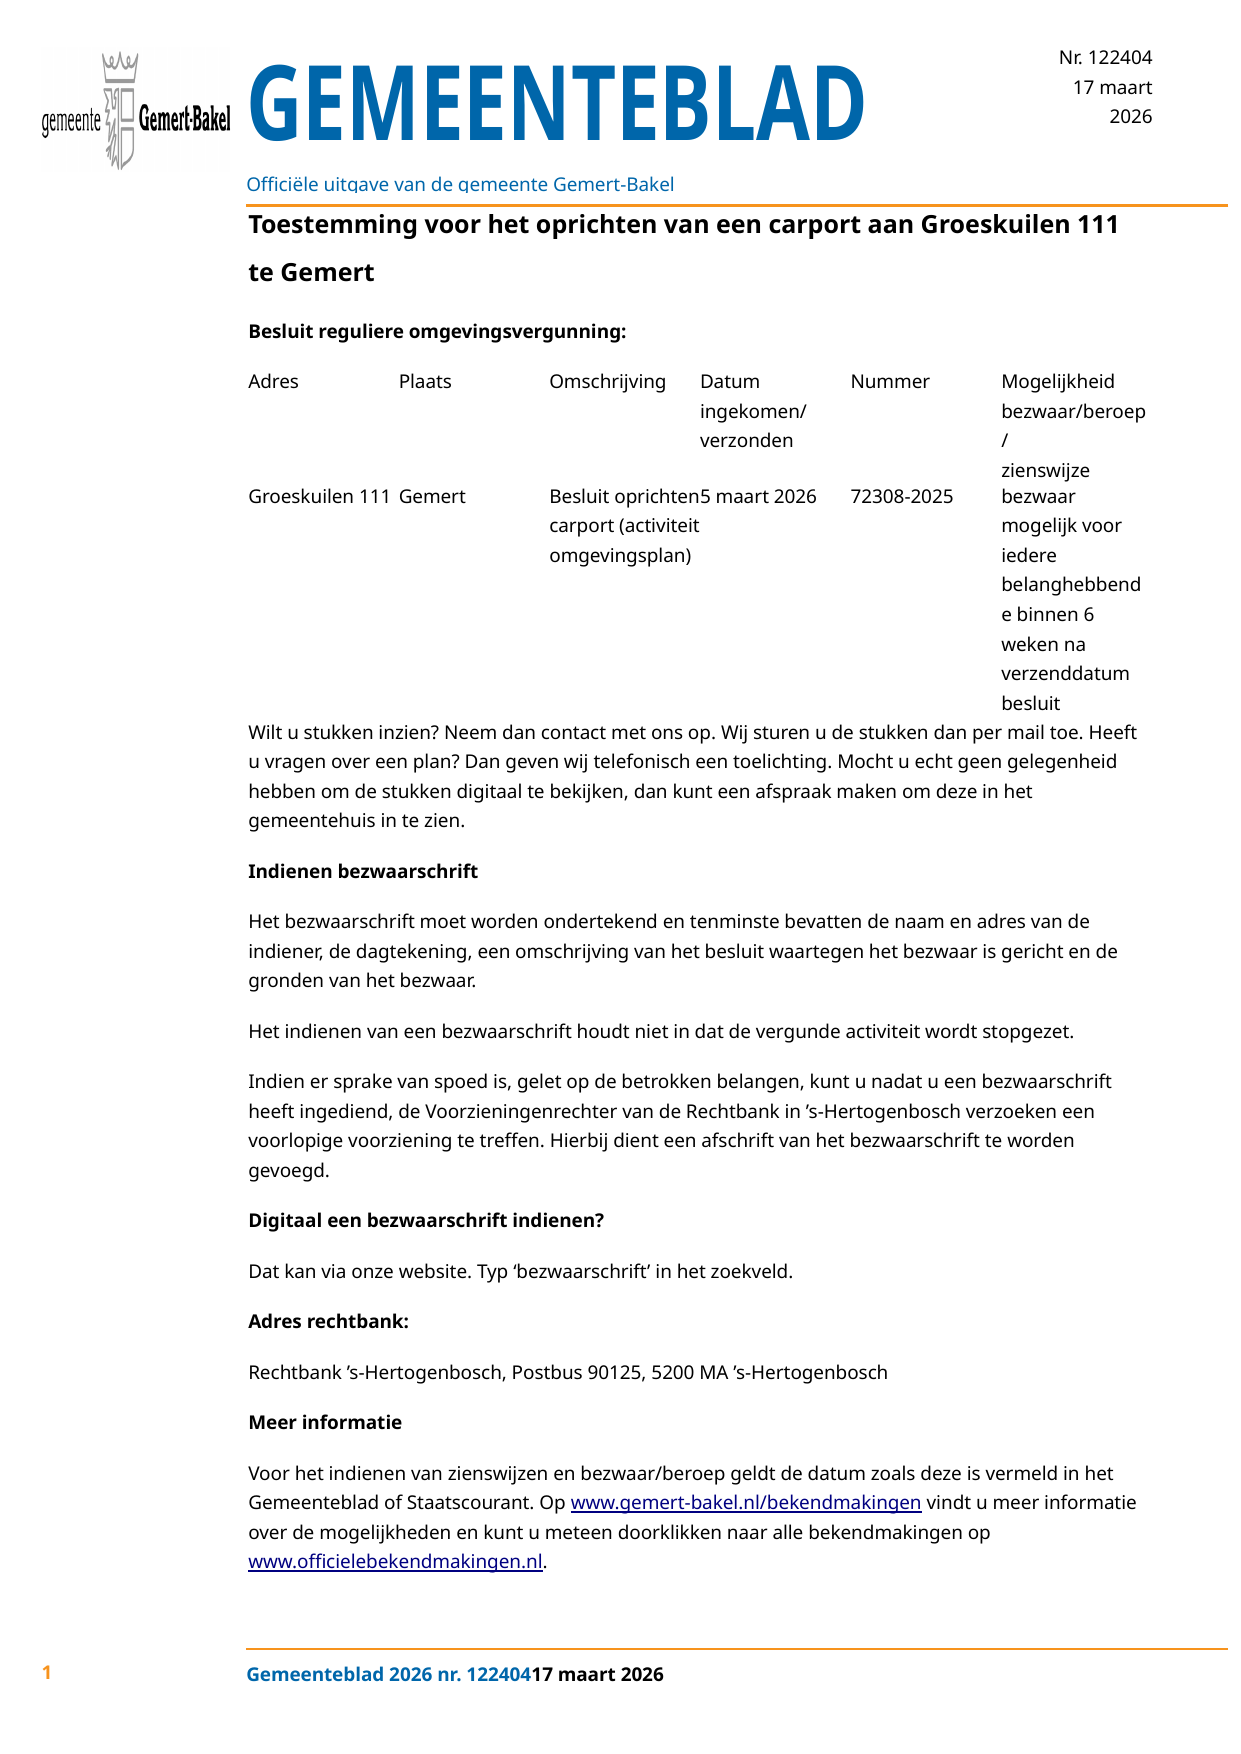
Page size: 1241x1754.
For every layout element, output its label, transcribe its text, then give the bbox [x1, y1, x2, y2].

text Rechtbank ’s-Hertogenbosch, Postbus 90125, 5200 MA ’s-Hertogenbosch [248, 1359, 1152, 1385]
text Dat kan via onze website. Typ ‘bezwaarschrift’ in het zoekveld. [248, 1258, 1152, 1284]
table_header Datum ingekomen/ verzonden [700, 369, 850, 483]
table_cell Groeskuilen 111 [248, 483, 398, 716]
table_header Plaats [399, 369, 549, 483]
text Meer informatie [248, 1409, 1152, 1435]
table_header Omschrijving [549, 369, 700, 483]
table_cell Besluit oprichten carport (activiteit omgevingsplan) [549, 483, 700, 716]
table_cell 72308-2025 [850, 483, 1001, 716]
text Indienen bezwaarschrift [248, 858, 1152, 884]
text Indien er sprake van spoed is, gelet op de betrokken belangen, kunt u nadat u een bezwaarschrift heeft ingediend, de Voorzieningenrechter van de Rechtbank in ’s-Hertogenbosch verzoeken een voorlopige voorziening te treffen. Hierbij dient een afschrift van het bezwaarschrift te worden gevoegd. [248, 1068, 1152, 1183]
table_header Nummer [850, 369, 1001, 483]
table_cell 5 maart 2026 [700, 483, 850, 716]
picture [41, 47, 231, 172]
text Besluit reguliere omgevingsvergunning: [248, 318, 1152, 344]
text Adres rechtbank: [248, 1308, 1152, 1334]
table_header Mogelijkheid bezwaar/beroep/ zienswijze [1001, 369, 1152, 483]
text Voor het indienen van zienswijzen en bezwaar/beroep geldt de datum zoals deze is vermeld in het Gemeenteblad of Staatscourant. Op www.gemert-bakel.nl/bekendmakingen vindt u meer informatie over de mogelijkheden en kunt u meteen doorklikken naar alle bekendmakingen op www.officielebekendmakingen.nl. [248, 1460, 1152, 1574]
table_cell Gemert [399, 483, 549, 716]
text Wilt u stukken inzien? Neem dan contact met ons op. Wij sturen u de stukken dan per mail toe. Heeft u vragen over een plan? Dan geven wij telefonisch een toelichting. Mocht u echt geen gelegenheid hebben om de stukken digitaal te bekijken, dan kunt een afspraak maken om deze in het gemeentehuis in te zien. [248, 719, 1152, 833]
text Digitaal een bezwaarschrift indienen? [248, 1208, 1152, 1233]
table_header Adres [248, 369, 398, 483]
text Het bezwaarschrift moet worden ondertekend en tenminste bevatten de naam en adres van de indiener, de dagtekening, een omschrijving van het besluit waartegen het bezwaar is gericht en de gronden van het bezwaar. [248, 908, 1152, 993]
table_cell bezwaar mogelijk voor iedere belanghebbende binnen 6 weken na verzenddatum besluit [1001, 483, 1152, 716]
text Het indienen van een bezwaarschrift houdt niet in dat de vergunde activiteit wordt stopgezet. [248, 1018, 1152, 1044]
text Toestemming voor het oprichten van een carport aan Groeskuilen 111 te Gemert [248, 207, 1152, 288]
